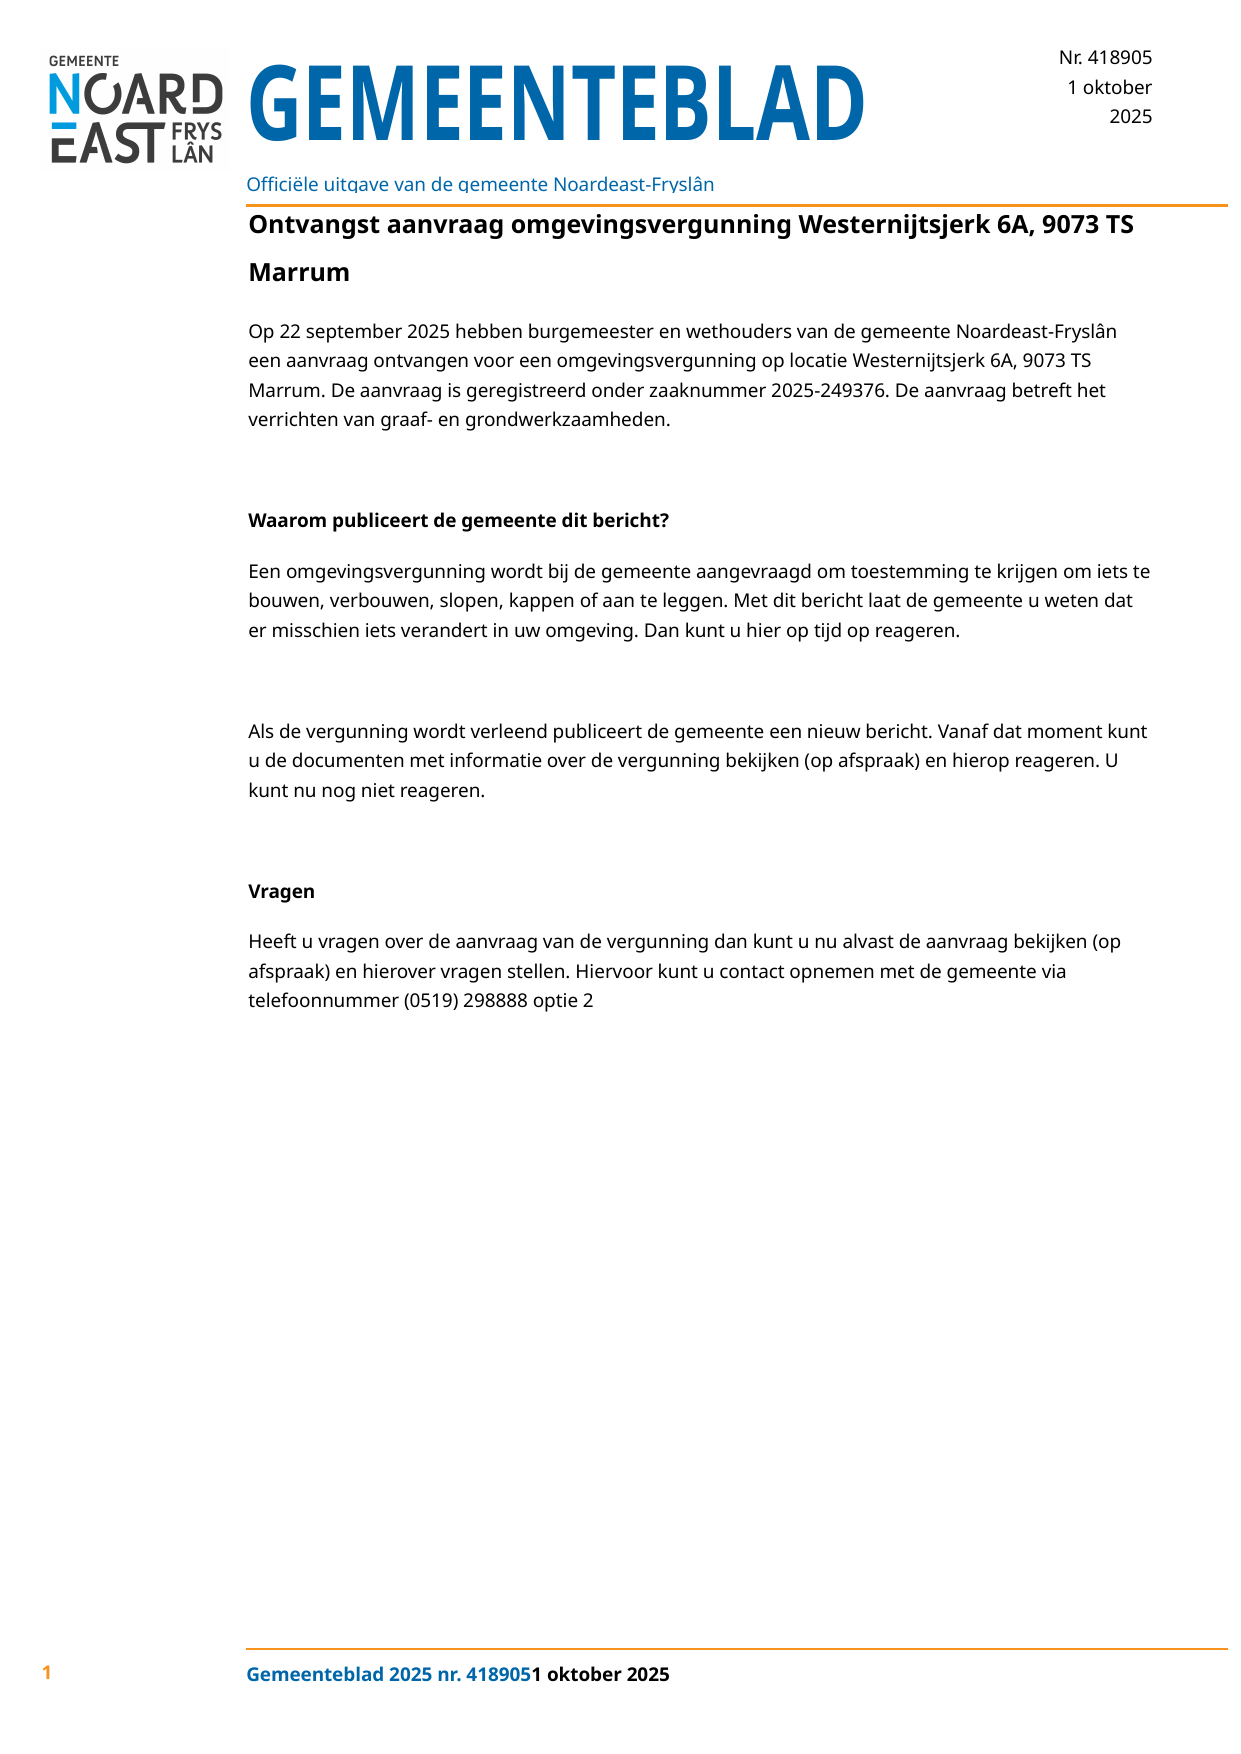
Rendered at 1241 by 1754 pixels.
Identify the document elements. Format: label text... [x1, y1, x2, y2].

text Heeft u vragen over de aanvraag van de vergunning dan kunt u nu alvast de aanvraag bekijken (op afspraak) en hierover vragen stellen. Hiervoor kunt u contact opnemen met de gemeente via telefoonnummer (0519) 298888 optie 2 [248, 928, 1152, 1013]
text Een omgevingsvergunning wordt bij de gemeente aangevraagd om toestemming te krijgen om iets te bouwen, verbouwen, slopen, kappen of aan te leggen. Met dit bericht laat de gemeente u weten dat er misschien iets verandert in uw omgeving. Dan kunt u hier op tijd op reageren. [248, 558, 1152, 643]
picture [41, 47, 231, 172]
text Op 22 september 2025 hebben burgemeester en wethouders van de gemeente Noardeast-Fryslân een aanvraag ontvangen voor een omgevingsvergunning op locatie Westernijtsjerk 6A, 9073 TS Marrum. De aanvraag is geregistreerd onder zaaknummer 2025-249376. De aanvraag betreft het verrichten van graaf- en grondwerkzaamheden. [248, 318, 1152, 432]
text Vragen [248, 878, 1152, 904]
text Waarom publiceert de gemeente dit bericht? [248, 507, 1152, 533]
text Als de vergunning wordt verleend publiceert de gemeente een nieuw bericht. Vanaf dat moment kunt u de documenten met informatie over de vergunning bekijken (op afspraak) en hierop reageren. U kunt nu nog niet reageren. [248, 718, 1152, 803]
text Ontvangst aanvraag omgevingsvergunning Westernijtsjerk 6A, 9073 TS Marrum [248, 207, 1152, 288]
